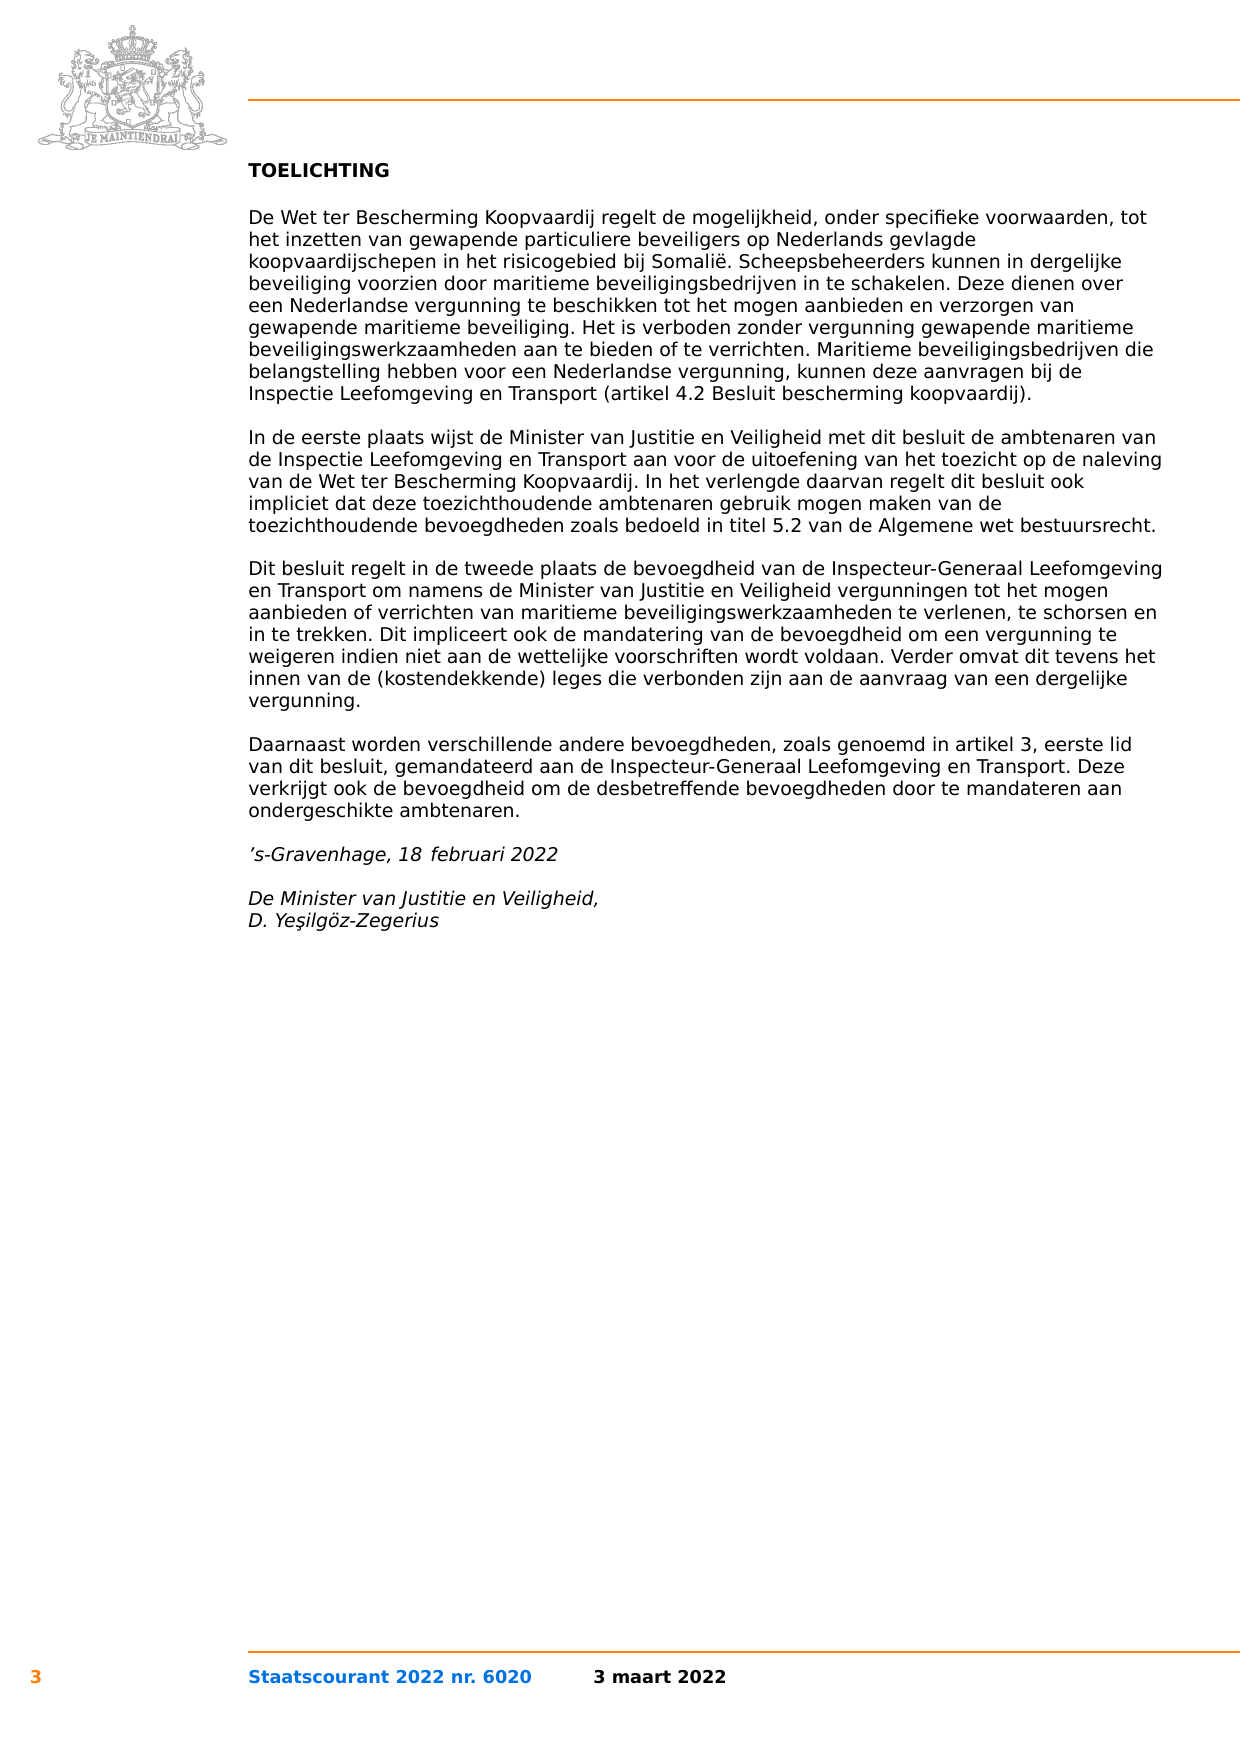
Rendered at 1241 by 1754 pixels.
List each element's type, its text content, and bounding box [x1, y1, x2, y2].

subtitle TOELICHTING [248, 160, 1163, 182]
text ’s-Gravenhage, 18 februari 2022 [248, 844, 1163, 866]
text Daarnaast worden verschillende andere bevoegdheden, zoals genoemd in artikel 3, eerste lid van dit besluit, gemandateerd aan de Inspecteur-Generaal Leefomgeving en Transport. Deze verkrijgt ook de bevoegdheid om de desbetreffende bevoegdheden door te mandateren aan ondergeschikte ambtenaren. [248, 734, 1163, 822]
picture [38, 25, 227, 150]
text In de eerste plaats wijst de Minister van Justitie en Veiligheid met dit besluit de ambtenaren van de Inspectie Leefomgeving en Transport aan voor de uitoefening van het toezicht op de naleving van de Wet ter Bescherming Koopvaardij. In het verlengde daarvan regelt dit besluit ook impliciet dat deze toezichthoudende ambtenaren gebruik mogen maken van de toezichthoudende bevoegdheden zoals bedoeld in titel 5.2 van de Algemene wet bestuursrecht. [248, 427, 1163, 536]
text De Minister van Justitie en Veiligheid, D. Yeşilgöz-Zegerius [248, 888, 1163, 932]
text Dit besluit regelt in de tweede plaats de bevoegdheid van de Inspecteur-Generaal Leefomgeving en Transport om namens de Minister van Justitie en Veiligheid vergunningen tot het mogen aanbieden of verrichten van maritieme beveiligingswerkzaamheden te verlenen, te schorsen en in te trekken. Dit impliceert ook de mandatering van de bevoegdheid om een vergunning te weigeren indien niet aan de wettelijke voorschriften wordt voldaan. Verder omvat dit tevens het innen van de (kostendekkende) leges die verbonden zijn aan de aanvraag van een dergelijke vergunning. [248, 558, 1163, 712]
text De Wet ter Bescherming Koopvaardij regelt de mogelijkheid, onder specifieke voorwaarden, tot het inzetten van gewapende particuliere beveiligers op Nederlands gevlagde koopvaardijschepen in het risicogebied bij Somalië. Scheepsbeheerders kunnen in dergelijke beveiliging voorzien door maritieme beveiligingsbedrijven in te schakelen. Deze dienen over een Nederlandse vergunning te beschikken tot het mogen aanbieden en verzorgen van gewapende maritieme beveiliging. Het is verboden zonder vergunning gewapende maritieme beveiligingswerkzaamheden aan te bieden of te verrichten. Maritieme beveiligingsbedrijven die belangstelling hebben voor een Nederlandse vergunning, kunnen deze aanvragen bij de Inspectie Leefomgeving en Transport (artikel 4.2 Besluit bescherming koopvaardij). [248, 207, 1163, 405]
